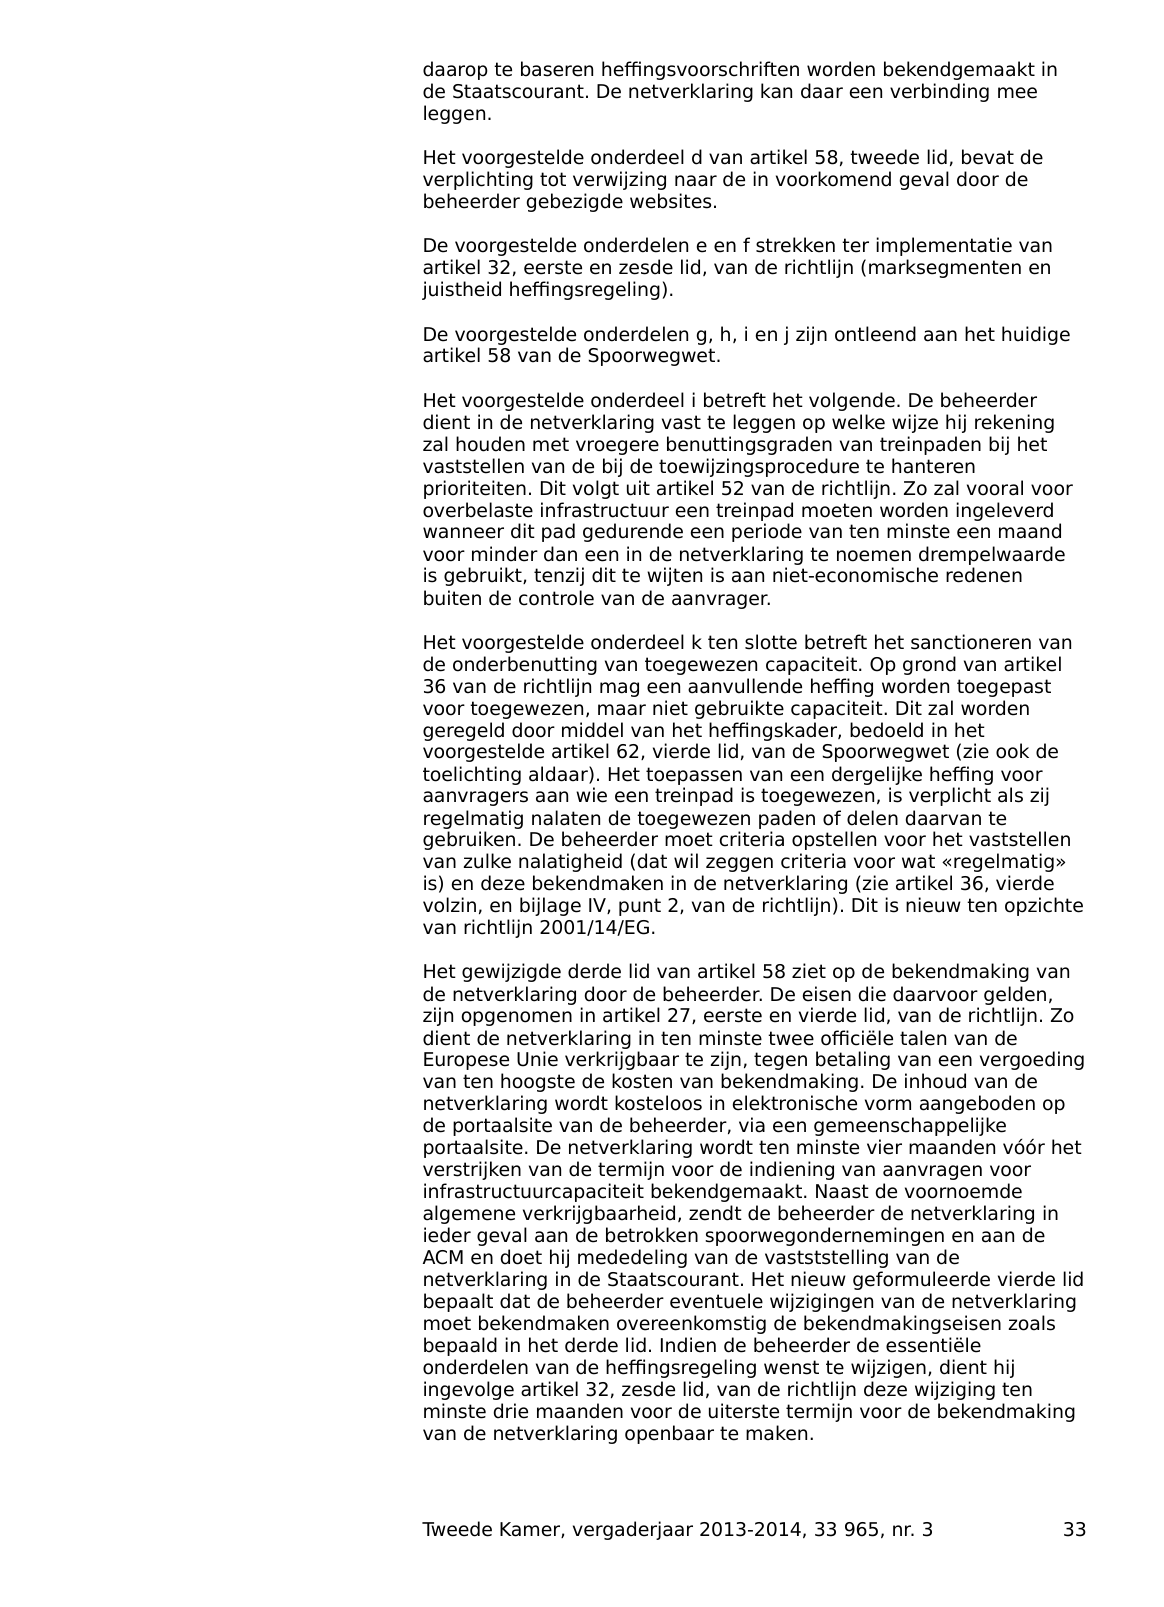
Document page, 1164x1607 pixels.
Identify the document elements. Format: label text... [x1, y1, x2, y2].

text daarop te baseren heffingsvoorschriften worden bekendgemaakt in de Staatscourant. De netverklaring kan daar een verbinding mee leggen. [422, 59, 1087, 125]
text Het voorgestelde onderdeel d van artikel 58, tweede lid, bevat de verplichting tot verwijzing naar de in voorkomend geval door de beheerder gebezigde websites. [422, 147, 1087, 213]
text Het voorgestelde onderdeel i betreft het volgende. De beheerder dient in de netverklaring vast te leggen op welke wijze hij rekening zal houden met vroegere benuttingsgraden van treinpaden bij het vaststellen van de bij de toewijzingsprocedure te hanteren prioriteiten. Dit volgt uit artikel 52 van de richtlijn. Zo zal vooral voor overbelaste infrastructuur een treinpad moeten worden ingeleverd wanneer dit pad gedurende een periode van ten minste een maand voor minder dan een in de netverklaring te noemen drempelwaarde is gebruikt, tenzij dit te wijten is aan niet-economische redenen buiten de controle van de aanvrager. [422, 389, 1087, 609]
text De voorgestelde onderdelen e en f strekken ter implementatie van artikel 32, eerste en zesde lid, van de richtlijn (marksegmenten en juistheid heffingsregeling). [422, 235, 1087, 301]
text De voorgestelde onderdelen g, h, i en j zijn ontleend aan het huidige artikel 58 van de Spoorwegwet. [422, 323, 1087, 367]
text Het voorgestelde onderdeel k ten slotte betreft het sanctioneren van de onderbenutting van toegewezen capaciteit. Op grond van artikel 36 van de richtlijn mag een aanvullende heffing worden toegepast voor toegewezen, maar niet gebruikte capaciteit. Dit zal worden geregeld door middel van het heffingskader, bedoeld in het voorgestelde artikel 62, vierde lid, van de Spoorwegwet (zie ook de toelichting aldaar). Het toepassen van een dergelijke heffing voor aanvragers aan wie een treinpad is toegewezen, is verplicht als zij regelmatig nalaten de toegewezen paden of delen daarvan te gebruiken. De beheerder moet criteria opstellen voor het vaststellen van zulke nalatigheid (dat wil zeggen criteria voor wat «regelmatig» is) en deze bekendmaken in de netverklaring (zie artikel 36, vierde volzin, en bijlage IV, punt 2, van de richtlijn). Dit is nieuw ten opzichte van richtlijn 2001/14/EG. [422, 632, 1087, 939]
text Het gewijzigde derde lid van artikel 58 ziet op de bekendmaking van de netverklaring door de beheerder. De eisen die daarvoor gelden, zijn opgenomen in artikel 27, eerste en vierde lid, van de richtlijn. Zo dient de netverklaring in ten minste twee officiële talen van de Europese Unie verkrijgbaar te zijn, tegen betaling van een vergoeding van ten hoogste de kosten van bekendmaking. De inhoud van de netverklaring wordt kosteloos in elektronische vorm aangeboden op de portaalsite van de beheerder, via een gemeenschappelijke portaalsite. De netverklaring wordt ten minste vier maanden vóór het verstrijken van de termijn voor de indiening van aanvragen voor infrastructuurcapaciteit bekendgemaakt. Naast de voornoemde algemene verkrijgbaarheid, zendt de beheerder de netverklaring in ieder geval aan de betrokken spoorwegondernemingen en aan de ACM en doet hij mededeling van de vastststelling van de netverklaring in de Staatscourant. Het nieuw geformuleerde vierde lid bepaalt dat de beheerder eventuele wijzigingen van de netverklaring moet bekendmaken overeenkomstig de bekendmakingseisen zoals bepaald in het derde lid. Indien de beheerder de essentiële onderdelen van de heffingsregeling wenst te wijzigen, dient hij ingevolge artikel 32, zesde lid, van de richtlijn deze wijziging ten minste drie maanden voor de uiterste termijn voor de bekendmaking van de netverklaring openbaar te maken. [422, 961, 1087, 1445]
